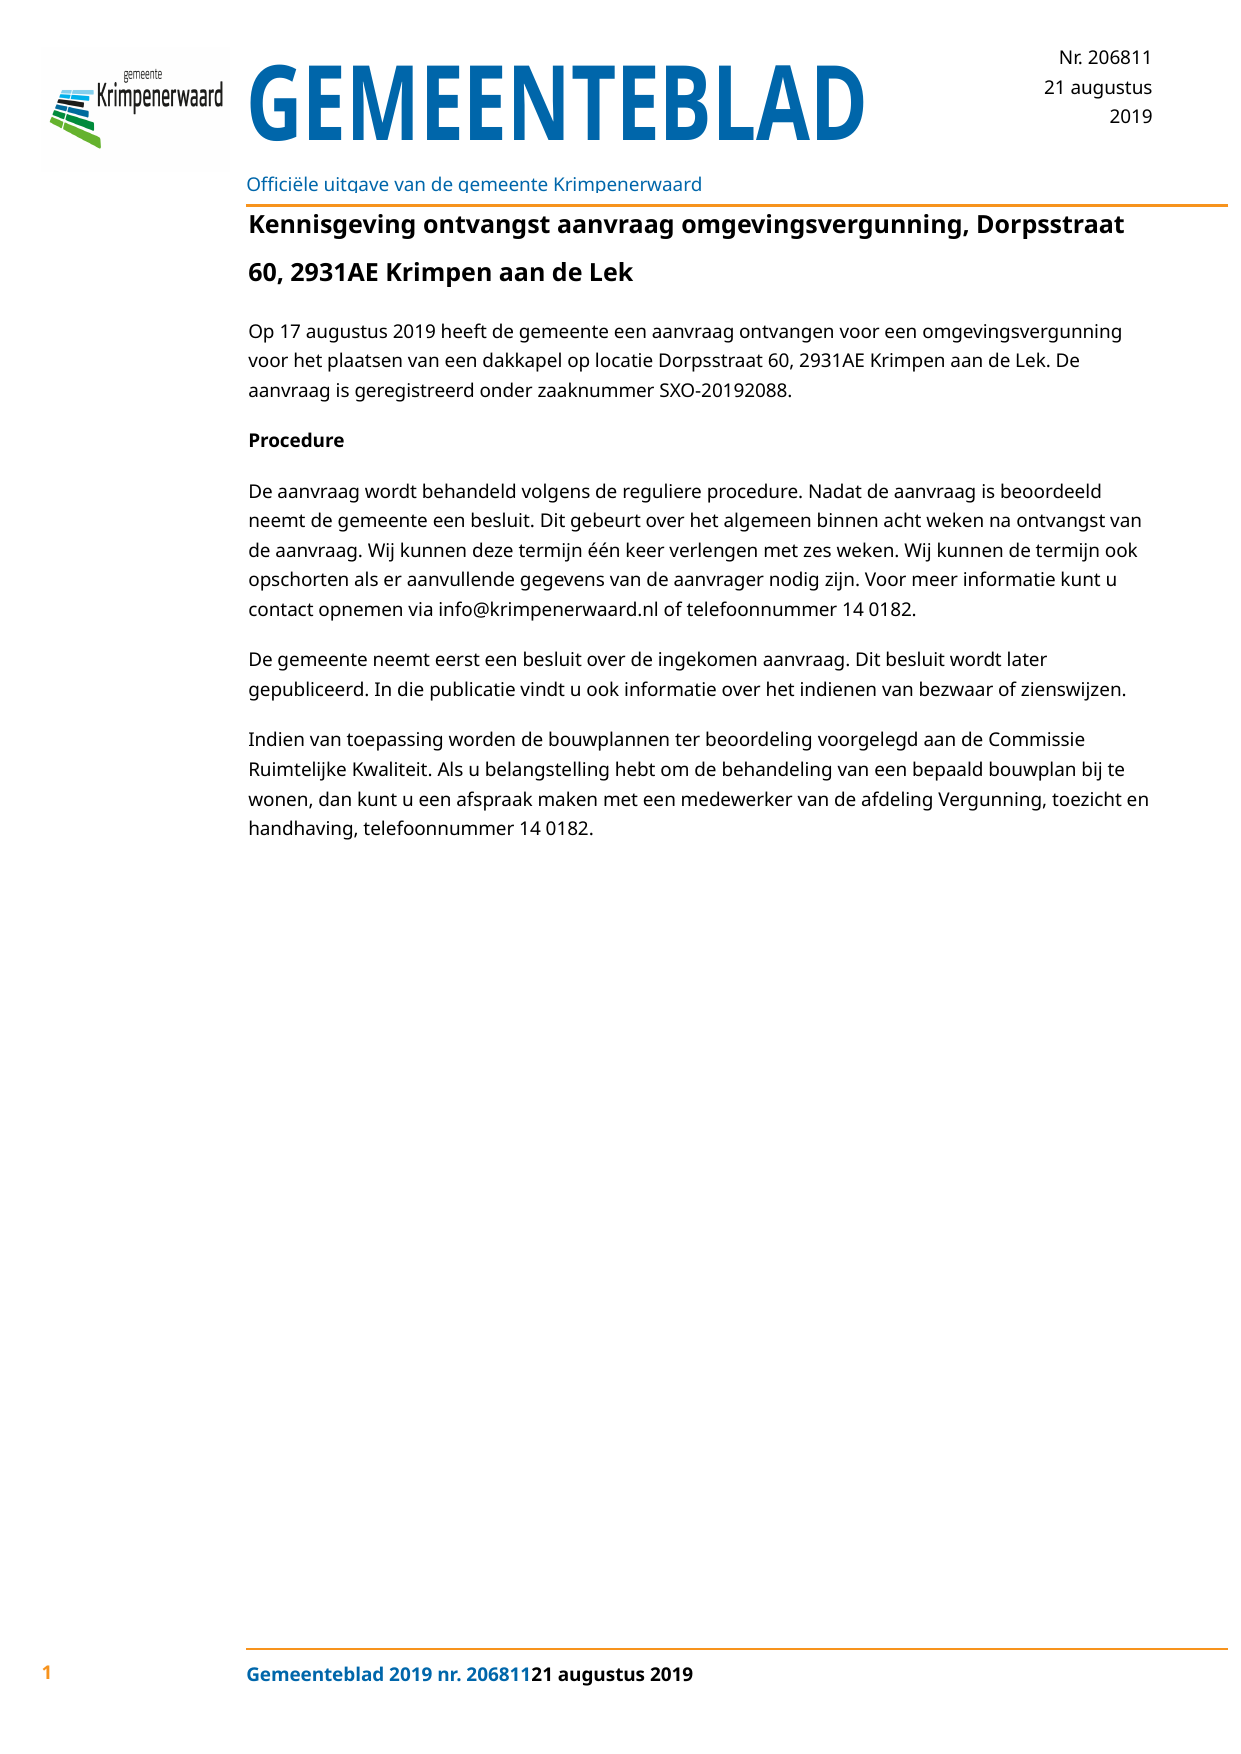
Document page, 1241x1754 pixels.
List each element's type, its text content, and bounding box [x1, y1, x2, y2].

text Procedure [248, 427, 1152, 453]
text De aanvraag wordt behandeld volgens de reguliere procedure. Nadat de aanvraag is beoordeeld neemt de gemeente een besluit. Dit gebeurt over het algemeen binnen acht weken na ontvangst van de aanvraag. Wij kunnen deze termijn één keer verlengen met zes weken. Wij kunnen de termijn ook opschorten als er aanvullende gegevens van de aanvrager nodig zijn. Voor meer informatie kunt u contact opnemen via info@krimpenerwaard.nl of telefoonnummer 14 0182. [248, 478, 1152, 622]
text Indien van toepassing worden de bouwplannen ter beoordeling voorgelegd aan de Commissie Ruimtelijke Kwaliteit. Als u belangstelling hebt om de behandeling van een bepaald bouwplan bij te wonen, dan kunt u een afspraak maken met een medewerker van de afdeling Vergunning, toezicht en handhaving, telefoonnummer 14 0182. [248, 727, 1152, 841]
text De gemeente neemt eerst een besluit over de ingekomen aanvraag. Dit besluit wordt later gepubliceerd. In die publicatie vindt u ook informatie over het indienen van bezwaar of zienswijzen. [248, 647, 1152, 702]
text Op 17 augustus 2019 heeft de gemeente een aanvraag ontvangen voor een omgevingsvergunning voor het plaatsen van een dakkapel op locatie Dorpsstraat 60, 2931AE Krimpen aan de Lek. De aanvraag is geregistreerd onder zaaknummer SXO-20192088. [248, 318, 1152, 403]
picture [41, 47, 231, 172]
text Kennisgeving ontvangst aanvraag omgevingsvergunning, Dorpsstraat 60, 2931AE Krimpen aan de Lek [248, 207, 1152, 288]
